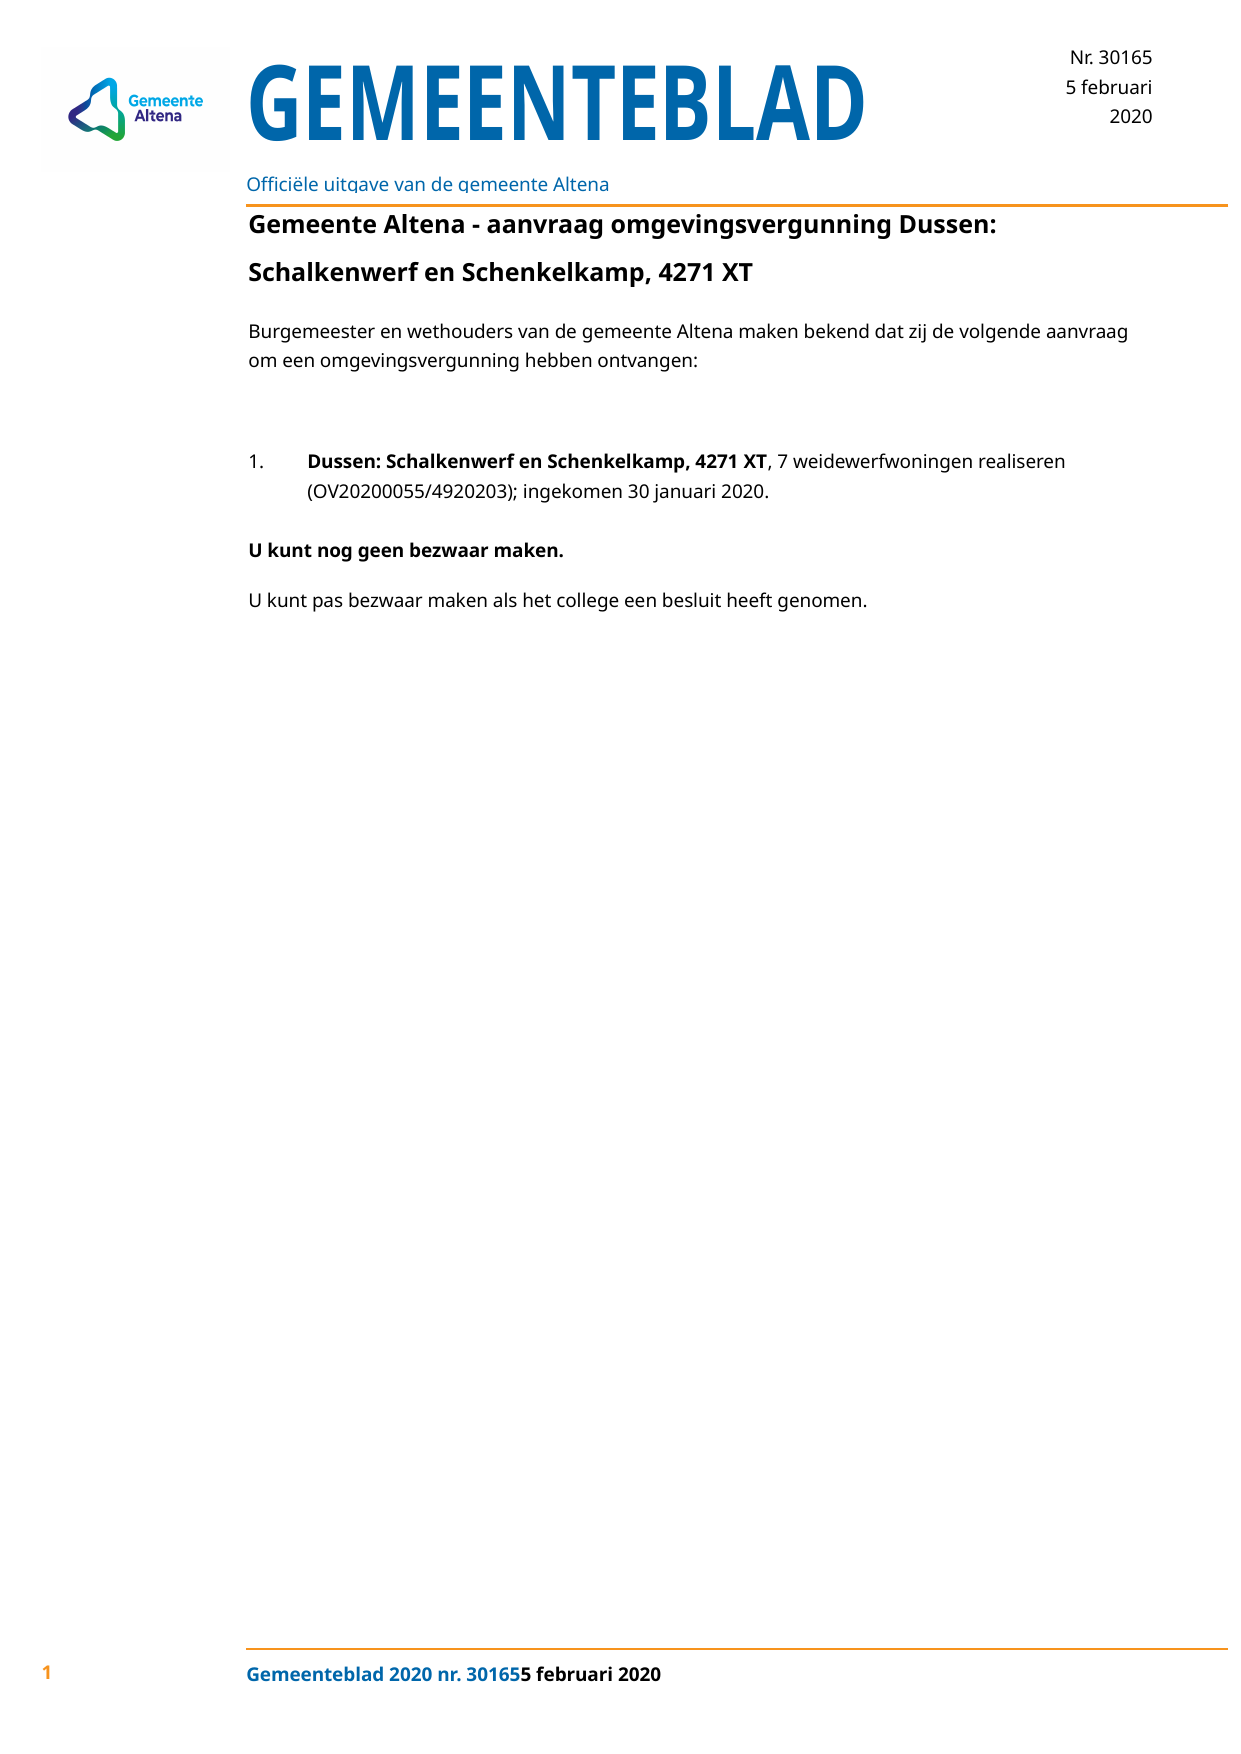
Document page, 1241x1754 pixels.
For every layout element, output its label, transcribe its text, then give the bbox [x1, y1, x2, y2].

text Burgemeester en wethouders van de gemeente Altena maken bekend dat zij de volgende aanvraag om een omgevingsvergunning hebben ontvangen: [248, 318, 1152, 373]
picture [41, 47, 231, 172]
text U kunt nog geen bezwaar maken. [248, 537, 1152, 563]
list Dussen: Schalkenwerf en Schenkelkamp, 4271 XT, 7 weidewerfwoningen realiseren (OV20200055/4920203); ingekomen 30 januari 2020. [248, 448, 1152, 504]
text Gemeente Altena - aanvraag omgevingsvergunning Dussen: Schalkenwerf en Schenkelkamp, 4271 XT [248, 207, 1152, 288]
text U kunt pas bezwaar maken als het college een besluit heeft genomen. [248, 587, 1152, 613]
